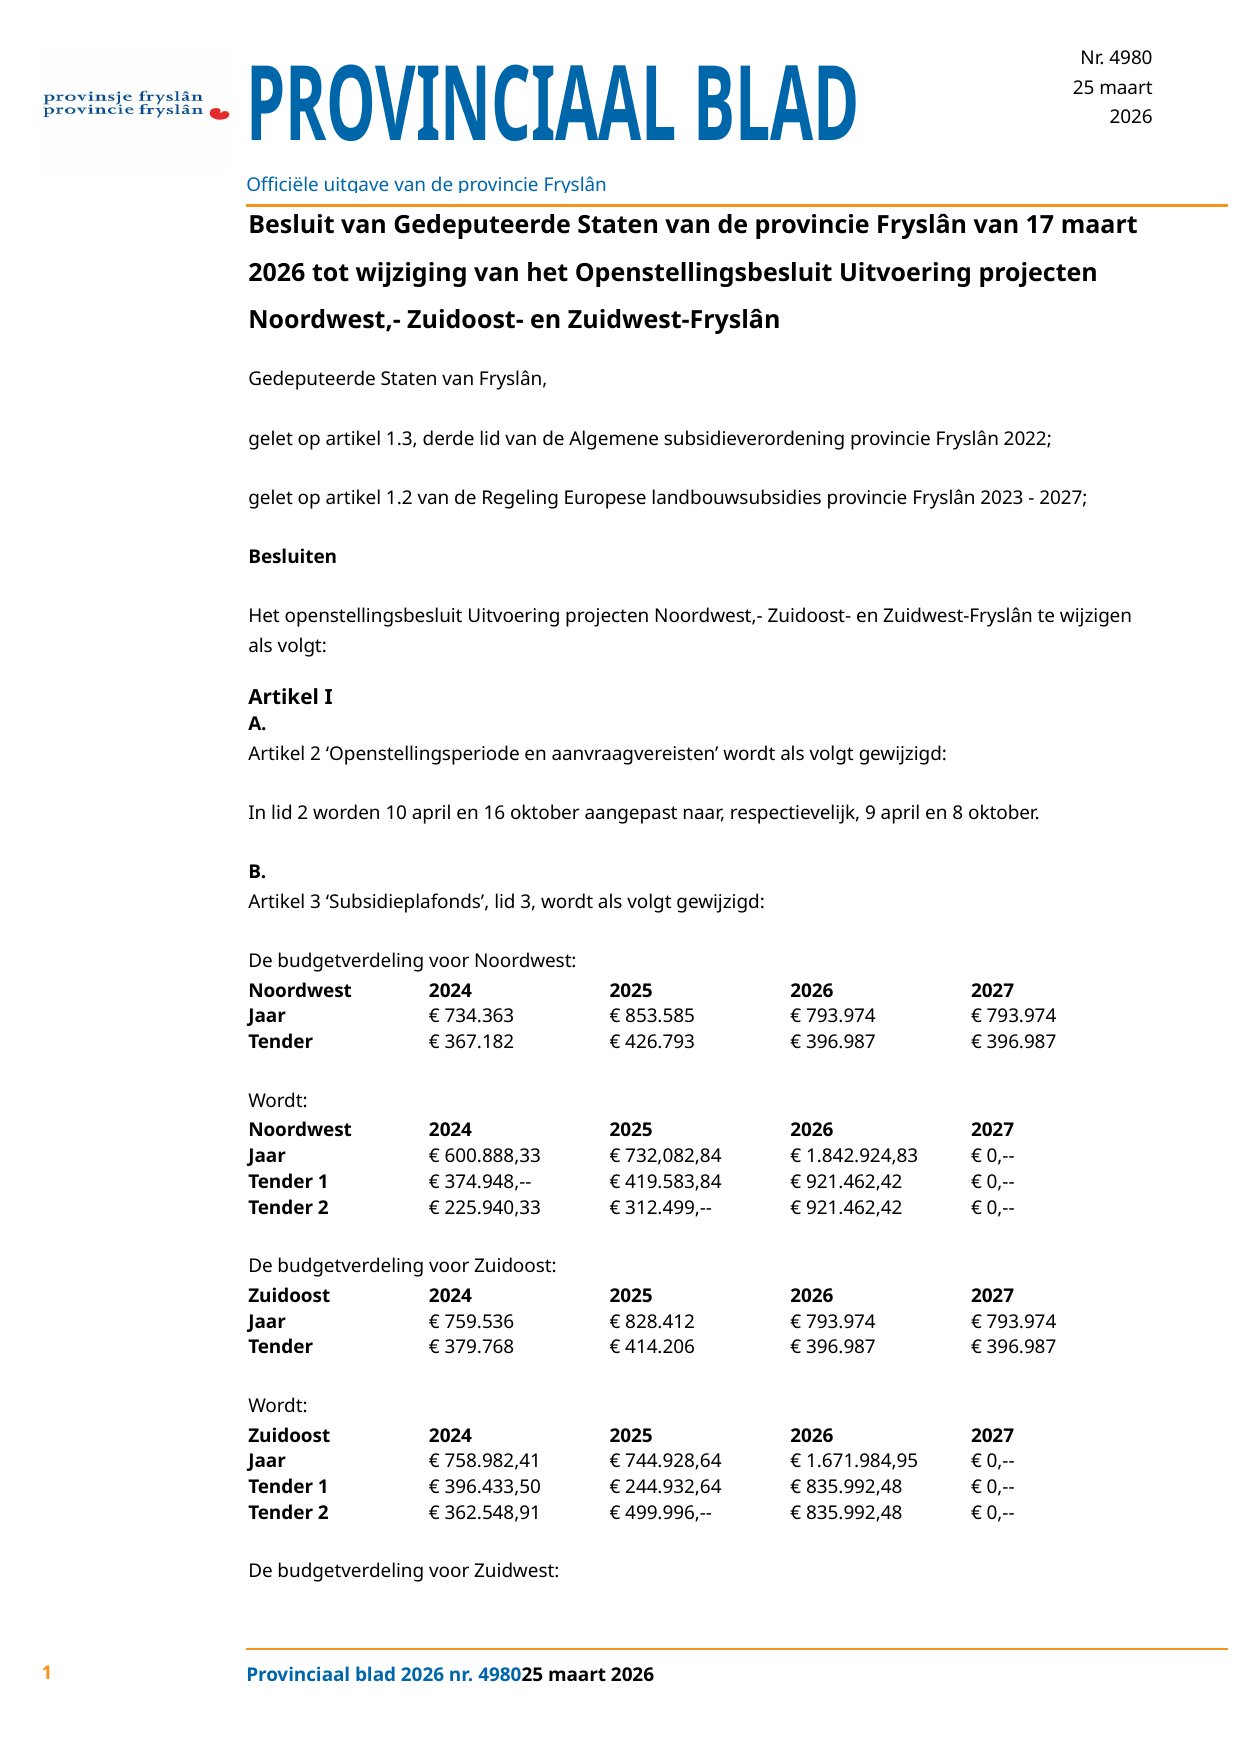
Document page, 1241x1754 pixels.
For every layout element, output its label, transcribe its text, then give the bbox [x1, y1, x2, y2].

table_header Noordwest [248, 977, 429, 1003]
table_header 2026 [790, 1422, 971, 1447]
table_cell € 0,-- [971, 1448, 1152, 1473]
table_cell Jaar [248, 1308, 429, 1333]
table_cell Tender [248, 1029, 429, 1054]
table_cell Tender [248, 1334, 429, 1359]
table_cell € 793.974 [971, 1308, 1152, 1333]
table_header Zuidoost [248, 1422, 429, 1447]
table_cell € 744.928,64 [609, 1448, 790, 1473]
table_cell Tender 1 [248, 1168, 429, 1194]
text B. [248, 858, 1152, 884]
table_cell Jaar [248, 1448, 429, 1473]
text Besluiten [248, 543, 1152, 569]
table_cell Tender 1 [248, 1473, 429, 1499]
text Gedeputeerde Staten van Fryslân, [248, 366, 1152, 391]
table_cell € 0,-- [971, 1499, 1152, 1525]
table_cell € 0,-- [971, 1143, 1152, 1168]
table_cell € 225.940,33 [429, 1194, 609, 1219]
table_cell € 499.996,-- [609, 1499, 790, 1525]
table_header 2025 [609, 1422, 790, 1447]
picture [41, 47, 231, 172]
table_cell € 396.987 [971, 1029, 1152, 1054]
table_header 2025 [609, 977, 790, 1003]
text Artikel 2 ‘Openstellingsperiode en aanvraagvereisten’ wordt als volgt gewijzigd: [248, 740, 1152, 766]
table_header 2026 [790, 977, 971, 1003]
table_cell € 396.987 [790, 1334, 971, 1359]
table_header 2024 [429, 1282, 609, 1308]
table_cell € 0,-- [971, 1473, 1152, 1499]
table_header 2027 [971, 1117, 1152, 1142]
table_cell € 853.585 [609, 1003, 790, 1028]
table_cell € 793.974 [971, 1003, 1152, 1028]
table_header 2027 [971, 977, 1152, 1003]
table_cell € 1.842.924,83 [790, 1143, 971, 1168]
table_header 2025 [609, 1282, 790, 1308]
text gelet op artikel 1.2 van de Regeling Europese landbouwsubsidies provincie Fryslân 2023 - 2027; [248, 484, 1152, 509]
table_cell € 244.932,64 [609, 1473, 790, 1499]
table_header 2026 [790, 1117, 971, 1142]
text De budgetverdeling voor Noordwest: [248, 947, 1152, 973]
table_cell € 396.987 [790, 1029, 971, 1054]
text Artikel I [248, 682, 1152, 711]
text Wordt: [248, 1087, 1152, 1113]
table_header Zuidoost [248, 1282, 429, 1308]
table_cell € 793.974 [790, 1308, 971, 1333]
table_cell € 0,-- [971, 1194, 1152, 1219]
text Artikel 3 ‘Subsidieplafonds’, lid 3, wordt als volgt gewijzigd: [248, 888, 1152, 914]
table_header 2027 [971, 1422, 1152, 1447]
text Besluit van Gedeputeerde Staten van de provincie Fryslân van 17 maart 2026 tot wijziging van het Openstellingsbesluit Uitvoering projecten Noordwest,- Zuidoost- en Zuidwest-Fryslân [248, 207, 1152, 336]
table_cell € 835.992,48 [790, 1473, 971, 1499]
table_cell € 600.888,33 [429, 1143, 609, 1168]
text Het openstellingsbesluit Uitvoering projecten Noordwest,- Zuidoost- en Zuidwest-Fryslân te wijzigen als volgt: [248, 602, 1152, 657]
table_cell € 828.412 [609, 1308, 790, 1333]
table_cell € 374.948,-- [429, 1168, 609, 1194]
table_cell € 367.182 [429, 1029, 609, 1054]
text gelet op artikel 1.3, derde lid van de Algemene subsidieverordening provincie Fryslân 2022; [248, 425, 1152, 450]
table_cell Tender 2 [248, 1499, 429, 1525]
table_cell € 414.206 [609, 1334, 790, 1359]
table_cell € 426.793 [609, 1029, 790, 1054]
table_cell € 379.768 [429, 1334, 609, 1359]
table_cell Jaar [248, 1143, 429, 1168]
table_cell € 312.499,-- [609, 1194, 790, 1219]
table_cell Jaar [248, 1003, 429, 1028]
table_cell € 921.462,42 [790, 1194, 971, 1219]
table_cell € 1.671.984,95 [790, 1448, 971, 1473]
table_cell € 419.583,84 [609, 1168, 790, 1194]
table_cell € 396.987 [971, 1334, 1152, 1359]
table_cell € 793.974 [790, 1003, 971, 1028]
table_cell € 734.363 [429, 1003, 609, 1028]
table_header 2024 [429, 1117, 609, 1142]
text De budgetverdeling voor Zuidoost: [248, 1252, 1152, 1278]
table_cell € 759.536 [429, 1308, 609, 1333]
table_cell € 362.548,91 [429, 1499, 609, 1525]
text In lid 2 worden 10 april en 16 oktober aangepast naar, respectievelijk, 9 april en 8 oktober. [248, 799, 1152, 825]
table_cell Tender 2 [248, 1194, 429, 1219]
table_header Noordwest [248, 1117, 429, 1142]
table_header 2026 [790, 1282, 971, 1308]
table_cell € 758.982,41 [429, 1448, 609, 1473]
text A. [248, 711, 1152, 736]
table_header 2025 [609, 1117, 790, 1142]
table_cell € 835.992,48 [790, 1499, 971, 1525]
table_header 2024 [429, 1422, 609, 1447]
table_cell € 921.462,42 [790, 1168, 971, 1194]
table_cell € 732,082,84 [609, 1143, 790, 1168]
table_header 2024 [429, 977, 609, 1003]
table_cell € 396.433,50 [429, 1473, 609, 1499]
text De budgetverdeling voor Zuidwest: [248, 1557, 1152, 1583]
table_header 2027 [971, 1282, 1152, 1308]
table_cell € 0,-- [971, 1168, 1152, 1194]
text Wordt: [248, 1392, 1152, 1418]
